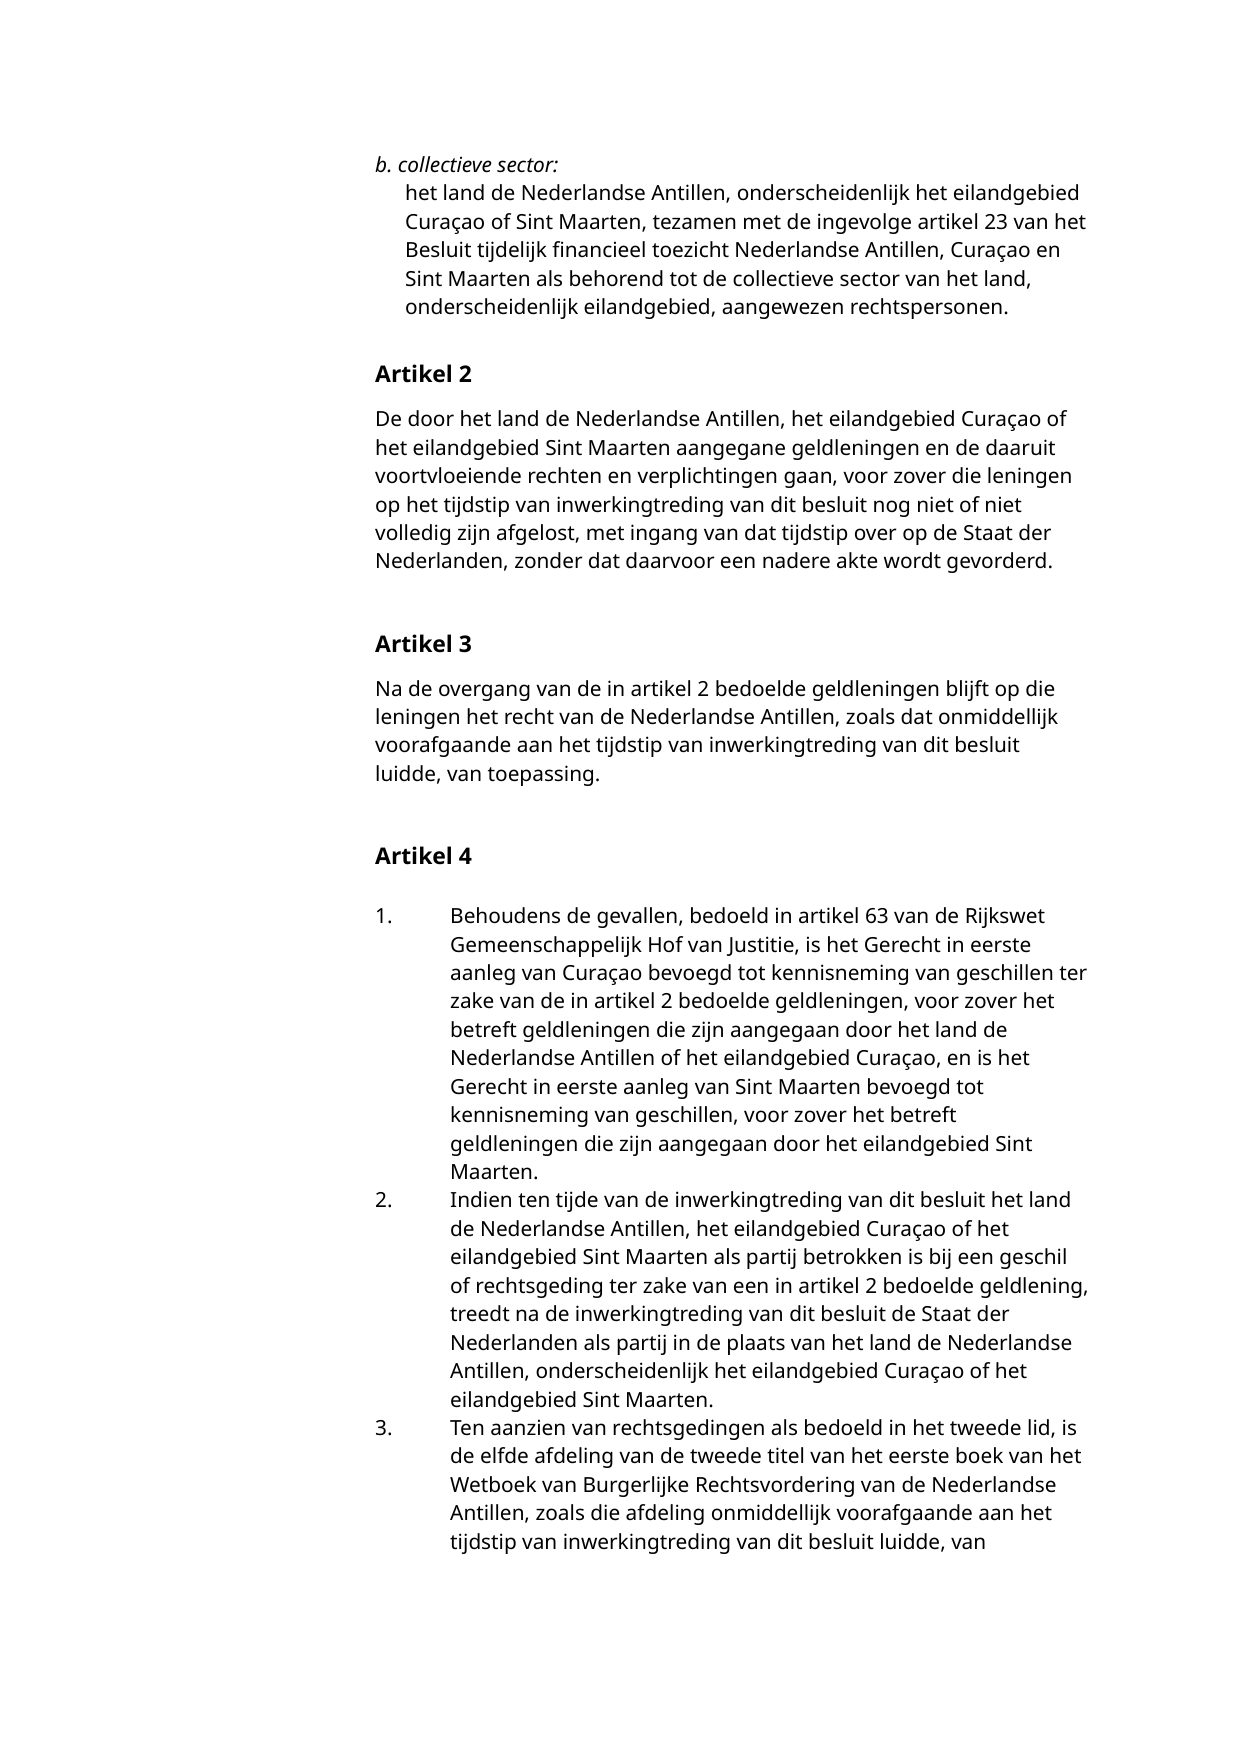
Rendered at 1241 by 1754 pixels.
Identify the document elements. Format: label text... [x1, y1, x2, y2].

list Indien ten tijde van de inwerkingtreding van dit besluit het land de Nederlandse Antillen, het eilandgebied Curaçao of het eilandgebied Sint Maarten als partij betrokken is bij een geschil of rechtsgeding ter zake van een in artikel 2 bedoelde geldlening, treedt na de inwerkingtreding van dit besluit de Staat der Nederlanden als partij in de plaats van het land de Nederlandse Antillen, onderscheidenlijk het eilandgebied Curaçao of het eilandgebied Sint Maarten. [375, 1186, 1090, 1413]
text b. collectieve sector: [375, 150, 1090, 178]
list Behoudens de gevallen, bedoeld in artikel 63 van de Rijkswet Gemeenschappelijk Hof van Justitie, is het Gerecht in eerste aanleg van Curaçao bevoegd tot kennisneming van geschillen ter zake van de in artikel 2 bedoelde geldleningen, voor zover het betreft geldleningen die zijn aangegaan door het land de Nederlandse Antillen of het eilandgebied Curaçao, en is het Gerecht in eerste aanleg van Sint Maarten bevoegd tot kennisneming van geschillen, voor zover het betreft geldleningen die zijn aangegaan door het eilandgebied Sint Maarten. [375, 901, 1090, 1186]
subtitle Artikel 4 [375, 840, 1090, 871]
list Ten aanzien van rechtsgedingen als bedoeld in het tweede lid, is de elfde afdeling van de tweede titel van het eerste boek van het Wetboek van Burgerlijke Rechtsvordering van de Nederlandse Antillen, zoals die afdeling onmiddellijk voorafgaande aan het tijdstip van inwerkingtreding van dit besluit luidde, van [375, 1413, 1090, 1555]
subtitle Artikel 2 [375, 358, 1090, 389]
text Na de overgang van de in artikel 2 bedoelde geldleningen blijft op die leningen het recht van de Nederlandse Antillen, zoals dat onmiddellijk voorafgaande aan het tijdstip van inwerkingtreding van dit besluit luidde, van toepassing. [375, 674, 1090, 787]
text De door het land de Nederlandse Antillen, het eilandgebied Curaçao of het eilandgebied Sint Maarten aangegane geldleningen en de daaruit voortvloeiende rechten en verplichtingen gaan, voor zover die leningen op het tijdstip van inwerkingtreding van dit besluit nog niet of niet volledig zijn afgelost, met ingang van dat tijdstip over op de Staat der Nederlanden, zonder dat daarvoor een nadere akte wordt gevorderd. [375, 404, 1090, 575]
subtitle Artikel 3 [375, 627, 1090, 659]
text het land de Nederlandse Antillen, onderscheidenlijk het eilandgebied Curaçao of Sint Maarten, tezamen met de ingevolge artikel 23 van het Besluit tijdelijk financieel toezicht Nederlandse Antillen, Curaçao en Sint Maarten als behorend tot de collectieve sector van het land, onderscheidenlijk eilandgebied, aangewezen rechtspersonen. [405, 178, 1090, 321]
